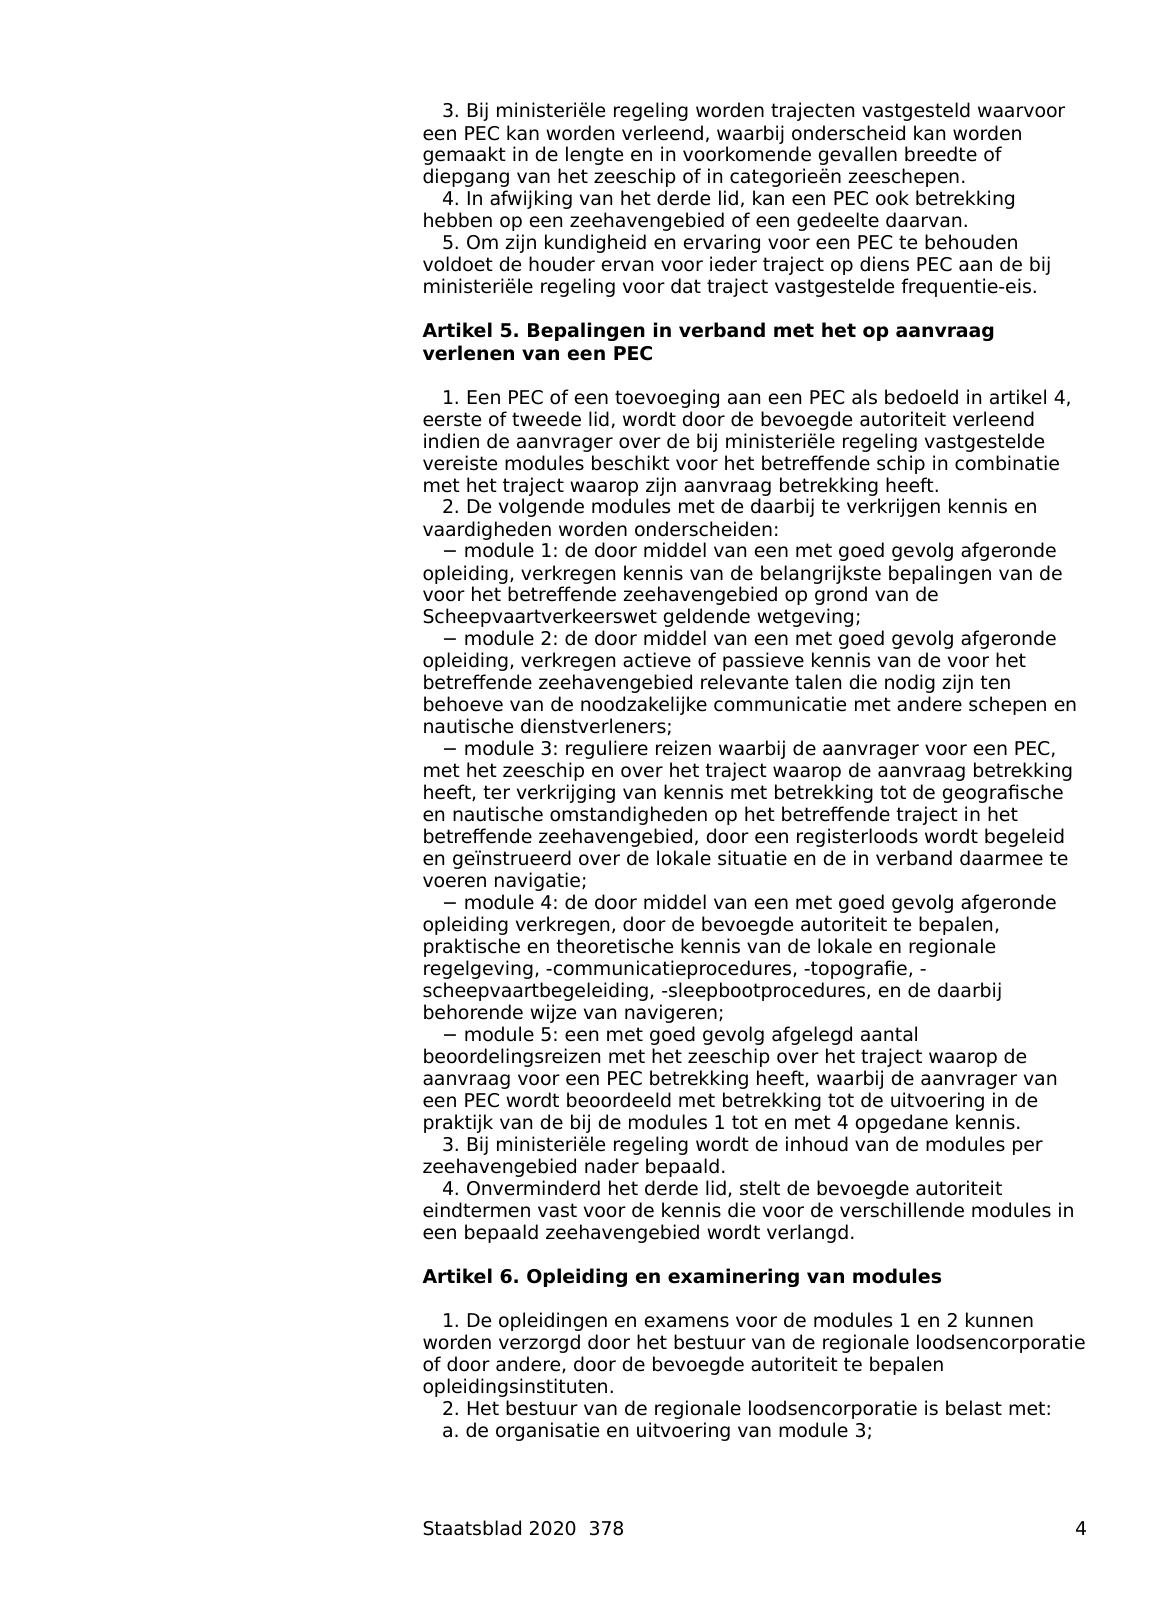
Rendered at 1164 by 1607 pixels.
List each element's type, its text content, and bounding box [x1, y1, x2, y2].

text 4. Onverminderd het derde lid, stelt de bevoegde autoriteit eindtermen vast voor de kennis die voor de verschillende modules in een bepaald zeehavengebied wordt verlangd. [422, 1178, 1087, 1244]
text 4. In afwijking van het derde lid, kan een PEC ook betrekking hebben op een zeehavengebied of een gedeelte daarvan. [422, 188, 1087, 232]
text − module 2: de door middel van een met goed gevolg afgeronde opleiding, verkregen actieve of passieve kennis van de voor het betreffende zeehavengebied relevante talen die nodig zijn ten behoeve van de noodzakelijke communicatie met andere schepen en nautische dienstverleners; [422, 628, 1087, 738]
text 2. Het bestuur van de regionale loodsencorporatie is belast met: [422, 1398, 1087, 1420]
text 1. De opleidingen en examens voor de modules 1 en 2 kunnen worden verzorgd door het bestuur van de regionale loodsencorporatie of door andere, door de bevoegde autoriteit te bepalen opleidingsinstituten. [422, 1310, 1087, 1398]
text 3. Bij ministeriële regeling worden trajecten vastgesteld waarvoor een PEC kan worden verleend, waarbij onderscheid kan worden gemaakt in de lengte en in voorkomende gevallen breedte of diepgang van het zeeschip of in categorieën zeeschepen. [422, 100, 1087, 188]
text 2. De volgende modules met de daarbij te verkrijgen kennis en vaardigheden worden onderscheiden: [422, 496, 1087, 540]
subtitle Artikel 6. Opleiding en examinering van modules [422, 1266, 1087, 1288]
subtitle Artikel 5. Bepalingen in verband met het op aanvraag verlenen van een PEC [422, 320, 1087, 364]
text 1. Een PEC of een toevoeging aan een PEC als bedoeld in artikel 4, eerste of tweede lid, wordt door de bevoegde autoriteit verleend indien de aanvrager over de bij ministeriële regeling vastgestelde vereiste modules beschikt voor het betreffende schip in combinatie met het traject waarop zijn aanvraag betrekking heeft. [422, 387, 1087, 496]
text a. de organisatie en uitvoering van module 3; [422, 1420, 1087, 1442]
text 3. Bij ministeriële regeling wordt de inhoud van de modules per zeehavengebied nader bepaald. [422, 1134, 1087, 1178]
text − module 5: een met goed gevolg afgelegd aantal beoordelingsreizen met het zeeschip over het traject waarop de aanvraag voor een PEC betrekking heeft, waarbij de aanvrager van een PEC wordt beoordeeld met betrekking tot de uitvoering in de praktijk van de bij de modules 1 tot en met 4 opgedane kennis. [422, 1024, 1087, 1134]
text − module 1: de door middel van een met goed gevolg afgeronde opleiding, verkregen kennis van de belangrijkste bepalingen van de voor het betreffende zeehavengebied op grond van de Scheepvaartverkeerswet geldende wetgeving; [422, 540, 1087, 628]
text 5. Om zijn kundigheid en ervaring voor een PEC te behouden voldoet de houder ervan voor ieder traject op diens PEC aan de bij ministeriële regeling voor dat traject vastgestelde frequentie-eis. [422, 232, 1087, 298]
text − module 4: de door middel van een met goed gevolg afgeronde opleiding verkregen, door de bevoegde autoriteit te bepalen, praktische en theoretische kennis van de lokale en regionale regelgeving, -communicatieprocedures, -topografie, -scheepvaartbegeleiding, -sleepbootprocedures, en de daarbij behorende wijze van navigeren; [422, 892, 1087, 1024]
text − module 3: reguliere reizen waarbij de aanvrager voor een PEC, met het zeeschip en over het traject waarop de aanvraag betrekking heeft, ter verkrijging van kennis met betrekking tot de geografische en nautische omstandigheden op het betreffende traject in het betreffende zeehavengebied, door een registerloods wordt begeleid en geïnstrueerd over de lokale situatie en de in verband daarmee te voeren navigatie; [422, 738, 1087, 892]
